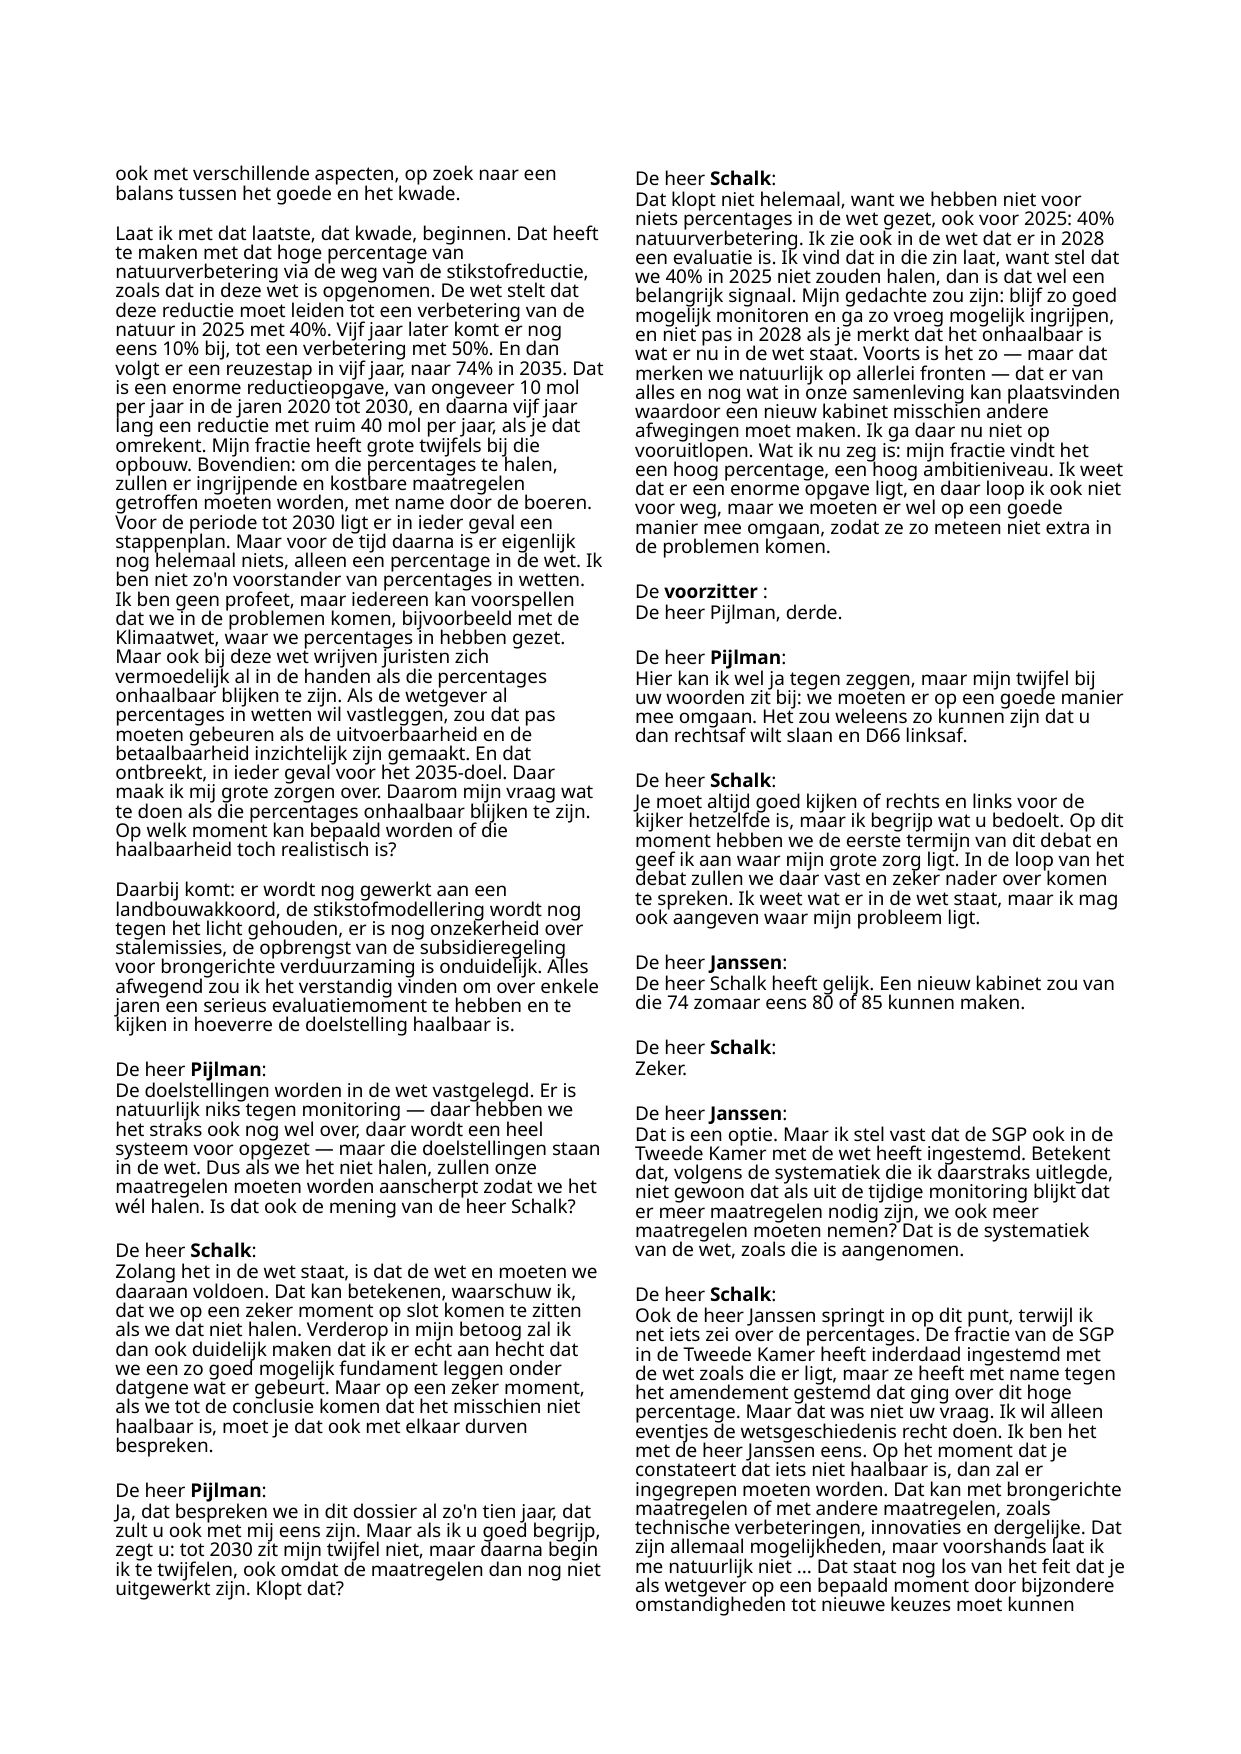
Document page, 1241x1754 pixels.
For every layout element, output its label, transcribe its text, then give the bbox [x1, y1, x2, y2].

text De heer Pijlman: [115, 1477, 605, 1503]
text De voorzitter : [635, 578, 1125, 604]
text Daarbij komt: er wordt nog gewerkt aan een landbouwakkoord, de stikstofmodellering wordt nog tegen het licht gehouden, er is nog onzekerheid over stalemissies, de opbrengst van de subsidieregeling voor brongerichte verduurzaming is onduidelijk. Alles afwegend zou ik het verstandig vinden om over enkele jaren een serieus evaluatiemoment te hebben en te kijken in hoeverre de doelstelling haalbaar is. [115, 881, 605, 1035]
text Laat ik met dat laatste, dat kwade, beginnen. Dat heeft te maken met dat hoge percentage van natuurverbetering via de weg van de stikstofreductie, zoals dat in deze wet is opgenomen. De wet stelt dat deze reductie moet leiden tot een verbetering van de natuur in 2025 met 40%. Vijf jaar later komt er nog eens 10% bij, tot een verbetering met 50%. En dan volgt er een reuzestap in vijf jaar, naar 74% in 2035. Dat is een enorme reductieopgave, van ongeveer 10 mol per jaar in de jaren 2020 tot 2030, en daarna vijf jaar lang een reductie met ruim 40 mol per jaar, als je dat omrekent. Mijn fractie heeft grote twijfels bij die opbouw. Bovendien: om die percentages te halen, zullen er ingrijpende en kostbare maatregelen getroffen moeten worden, met name door de boeren. Voor de periode tot 2030 ligt er in ieder geval een stappenplan. Maar voor de tijd daarna is er eigenlijk nog helemaal niets, alleen een percentage in de wet. Ik ben niet zo'n voorstander van percentages in wetten. Ik ben geen profeet, maar iedereen kan voorspellen dat we in de problemen komen, bijvoorbeeld met de Klimaatwet, waar we percentages in hebben gezet. Maar ook bij deze wet wrijven juristen zich vermoedelijk al in de handen als die percentages onhaalbaar blijken te zijn. Als de wetgever al percentages in wetten wil vastleggen, zou dat pas moeten gebeuren als de uitvoerbaarheid en de betaalbaarheid inzichtelijk zijn gemaakt. En dat ontbreekt, in ieder geval voor het 2035-doel. Daar maak ik mij grote zorgen over. Daarom mijn vraag wat te doen als die percentages onhaalbaar blijken te zijn. Op welk moment kan bepaald worden of die haalbaarheid toch realistisch is? [115, 224, 605, 861]
text Je moet altijd goed kijken of rechts en links voor de kijker hetzelfde is, maar ik begrijp wat u bedoelt. Op dit moment hebben we de eerste termijn van dit debat en geef ik aan waar mijn grote zorg ligt. In de loop van het debat zullen we daar vast en zeker nader over komen te spreken. Ik weet wat er in de wet staat, maar ik mag ook aangeven waar mijn probleem ligt. [635, 793, 1125, 928]
text De heer Pijlman: [635, 644, 1125, 669]
text Dat is een optie. Maar ik stel vast dat de SGP ook in de Tweede Kamer met de wet heeft ingestemd. Betekent dat, volgens de systematiek die ik daarstraks uitlegde, niet gewoon dat als uit de tijdige monitoring blijkt dat er meer maatregelen nodig zijn, we ook meer maatregelen moeten nemen? Dat is de systematiek van de wet, zoals die is aangenomen. [635, 1126, 1125, 1261]
text De heer Schalk: [635, 1034, 1125, 1060]
text Zolang het in de wet staat, is dat de wet en moeten we daaraan voldoen. Dat kan betekenen, waarschuw ik, dat we op een zeker moment op slot komen te zitten als we dat niet halen. Verderop in mijn betoog zal ik dan ook duidelijk maken dat ik er echt aan hecht dat we een zo goed mogelijk fundament leggen onder datgene wat er gebeurt. Maar op een zeker moment, als we tot de conclusie komen dat het misschien niet haalbaar is, moet je dat ook met elkaar durven bespreken. [115, 1263, 605, 1456]
text ook met verschillende aspecten, op zoek naar een balans tussen het goede en het kwade. [115, 165, 605, 204]
text Ook de heer Janssen springt in op dit punt, terwijl ik net iets zei over de percentages. De fractie van de SGP in de Tweede Kamer heeft inderdaad ingestemd met de wet zoals die er ligt, maar ze heeft met name tegen het amendement gestemd dat ging over dit hoge percentage. Maar dat was niet uw vraag. Ik wil alleen eventjes de wetsgeschiedenis recht doen. Ik ben het met de heer Janssen eens. Op het moment dat je constateert dat iets niet haalbaar is, dan zal er ingegrepen moeten worden. Dat kan met brongerichte maatregelen of met andere maatregelen, zoals technische verbeteringen, innovaties en dergelijke. Dat zijn allemaal mogelijkheden, maar voorshands laat ik me natuurlijk niet ... Dat staat nog los van het feit dat je als wetgever op een bepaald moment door bijzondere omstandigheden tot nieuwe keuzes moet kunnen [635, 1307, 1125, 1615]
text De doelstellingen worden in de wet vastgelegd. Er is natuurlijk niks tegen monitoring — daar hebben we het straks ook nog wel over, daar wordt een heel systeem voor opgezet — maar die doelstellingen staan in de wet. Dus als we het niet halen, zullen onze maatregelen moeten worden aanscherpt zodat we het wél halen. Is dat ook de mening van de heer Schalk? [115, 1082, 605, 1217]
text De heer Pijlman: [115, 1056, 605, 1082]
text De heer Schalk: [115, 1238, 605, 1263]
text Hier kan ik wel ja tegen zeggen, maar mijn twijfel bij uw woorden zit bij: we moeten er op een goede manier mee omgaan. Het zou weleens zo kunnen zijn dat u dan rechtsaf wilt slaan en D66 linksaf. [635, 669, 1125, 747]
text Ja, dat bespreken we in dit dossier al zo'n tien jaar, dat zult u ook met mij eens zijn. Maar als ik u goed begrijp, zegt u: tot 2030 zit mijn twijfel niet, maar daarna begin ik te twijfelen, ook omdat de maatregelen dan nog niet uitgewerkt zijn. Klopt dat? [115, 1503, 605, 1599]
text Zeker. [635, 1060, 1125, 1079]
text De heer Pijlman, derde. [635, 604, 1125, 623]
text De heer Schalk: [635, 1281, 1125, 1307]
text De heer Schalk heeft gelijk. Een nieuw kabinet zou van die 74 zomaar eens 80 of 85 kunnen maken. [635, 975, 1125, 1013]
text De heer Schalk: [635, 165, 1125, 191]
text De heer Janssen: [635, 949, 1125, 975]
text De heer Schalk: [635, 767, 1125, 793]
text De heer Janssen: [635, 1100, 1125, 1126]
text Dat klopt niet helemaal, want we hebben niet voor niets percentages in de wet gezet, ook voor 2025: 40% natuurverbetering. Ik zie ook in de wet dat er in 2028 een evaluatie is. Ik vind dat in die zin laat, want stel dat we 40% in 2025 niet zouden halen, dan is dat wel een belangrijk signaal. Mijn gedachte zou zijn: blijf zo goed mogelijk monitoren en ga zo vroeg mogelijk ingrijpen, en niet pas in 2028 als je merkt dat het onhaalbaar is wat er nu in de wet staat. Voorts is het zo — maar dat merken we natuurlijk op allerlei fronten — dat er van alles en nog wat in onze samenleving kan plaatsvinden waardoor een nieuw kabinet misschien andere afwegingen moet maken. Ik ga daar nu niet op vooruitlopen. Wat ik nu zeg is: mijn fractie vindt het een hoog percentage, een hoog ambitieniveau. Ik weet dat er een enorme opgave ligt, en daar loop ik ook niet voor weg, maar we moeten er wel op een goede manier mee omgaan, zodat ze zo meteen niet extra in de problemen komen. [635, 191, 1125, 557]
